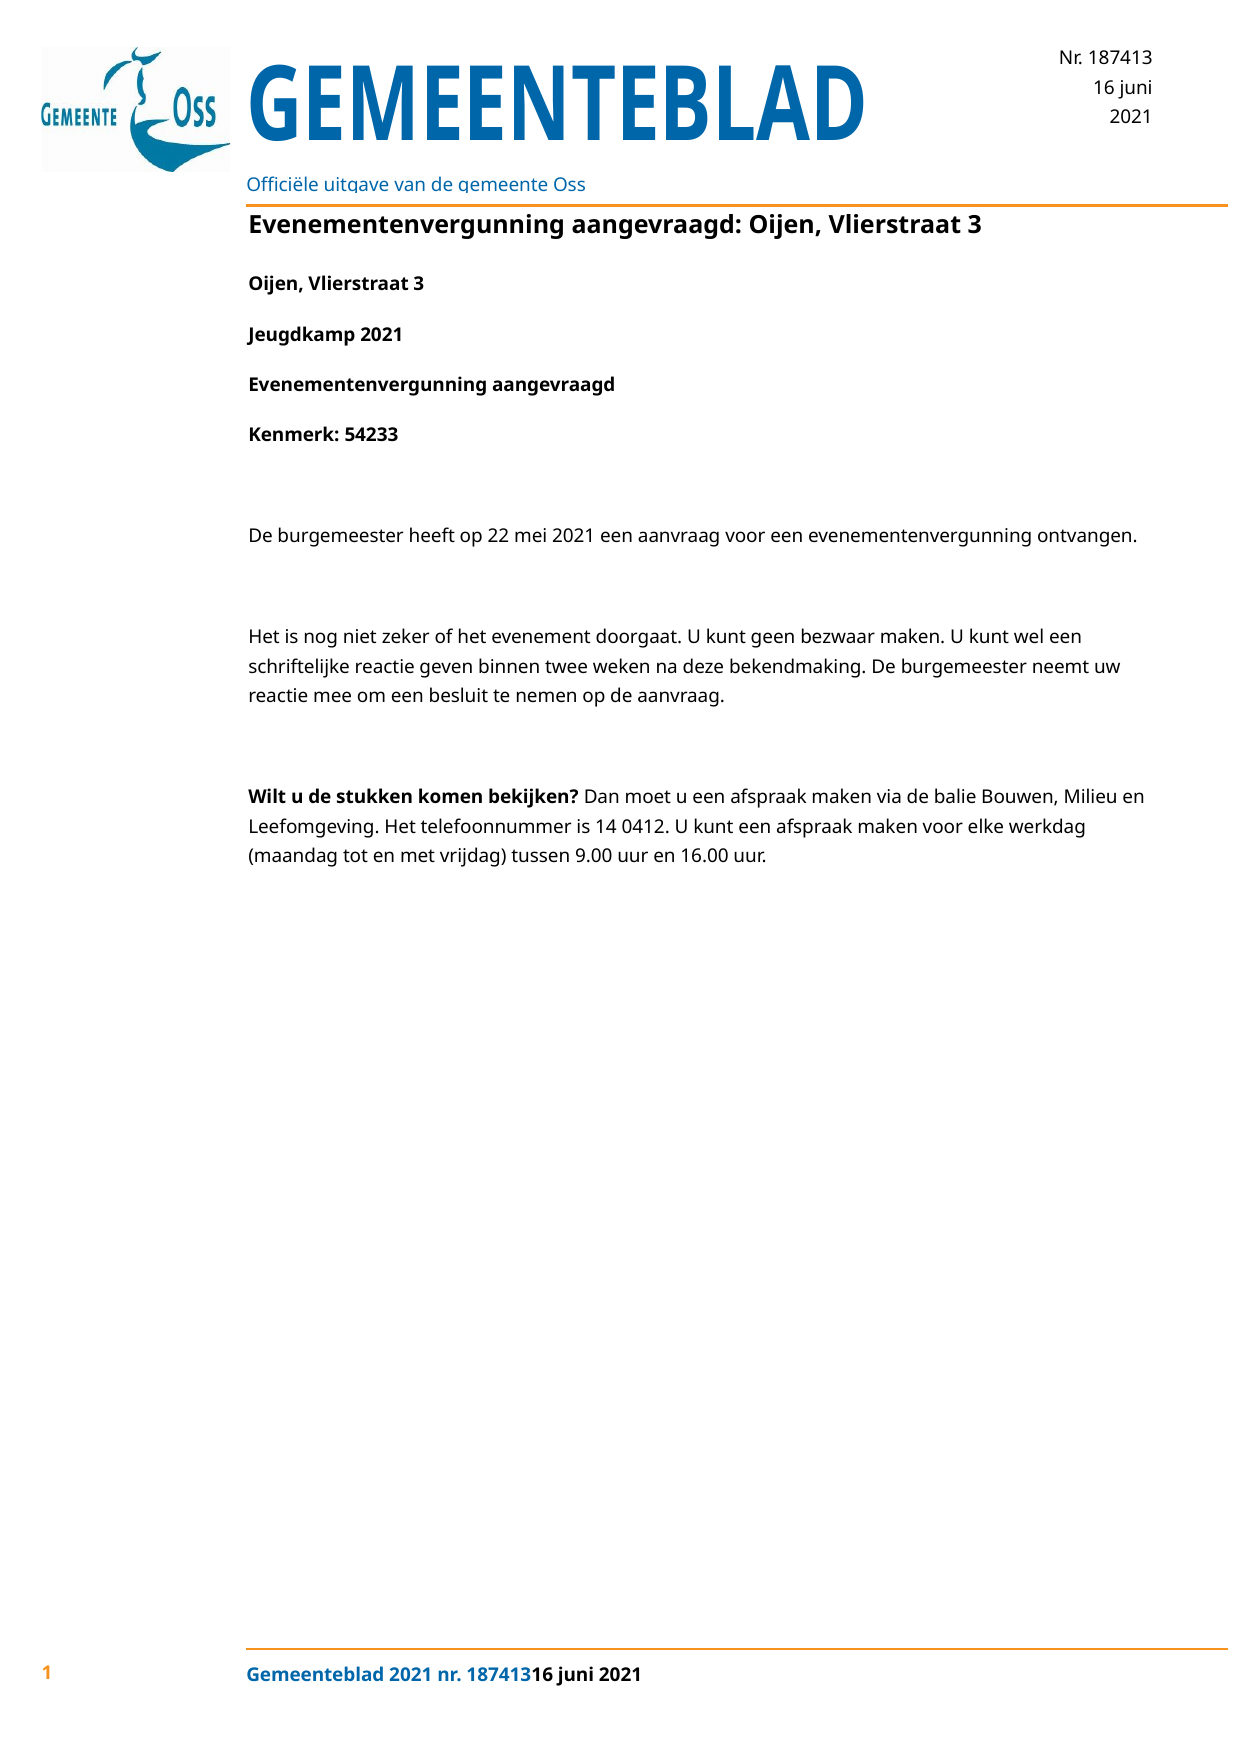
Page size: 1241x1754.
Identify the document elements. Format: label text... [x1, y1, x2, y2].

picture [41, 47, 231, 172]
text Oijen, Vlierstraat 3 [248, 270, 1152, 296]
text Kenmerk: 54233 [248, 422, 1152, 447]
text Wilt u de stukken komen bekijken? Dan moet u een afspraak maken via de balie Bouwen, Milieu en Leefomgeving. Het telefoonnummer is 14 0412. U kunt een afspraak maken voor elke werkdag (maandag tot en met vrijdag) tussen 9.00 uur en 16.00 uur. [248, 783, 1152, 868]
text Evenementenvergunning aangevraagd [248, 371, 1152, 397]
text Het is nog niet zeker of het evenement doorgaat. U kunt geen bezwaar maken. U kunt wel een schriftelijke reactie geven binnen twee weken na deze bekendmaking. De burgemeester neemt uw reactie mee om een besluit te nemen op de aanvraag. [248, 623, 1152, 708]
text Evenementenvergunning aangevraagd: Oijen, Vlierstraat 3 [248, 207, 1152, 241]
text De burgemeester heeft op 22 mei 2021 een aanvraag voor een evenementenvergunning ontvangen. [248, 522, 1152, 548]
text Jeugdkamp 2021 [248, 321, 1152, 346]
